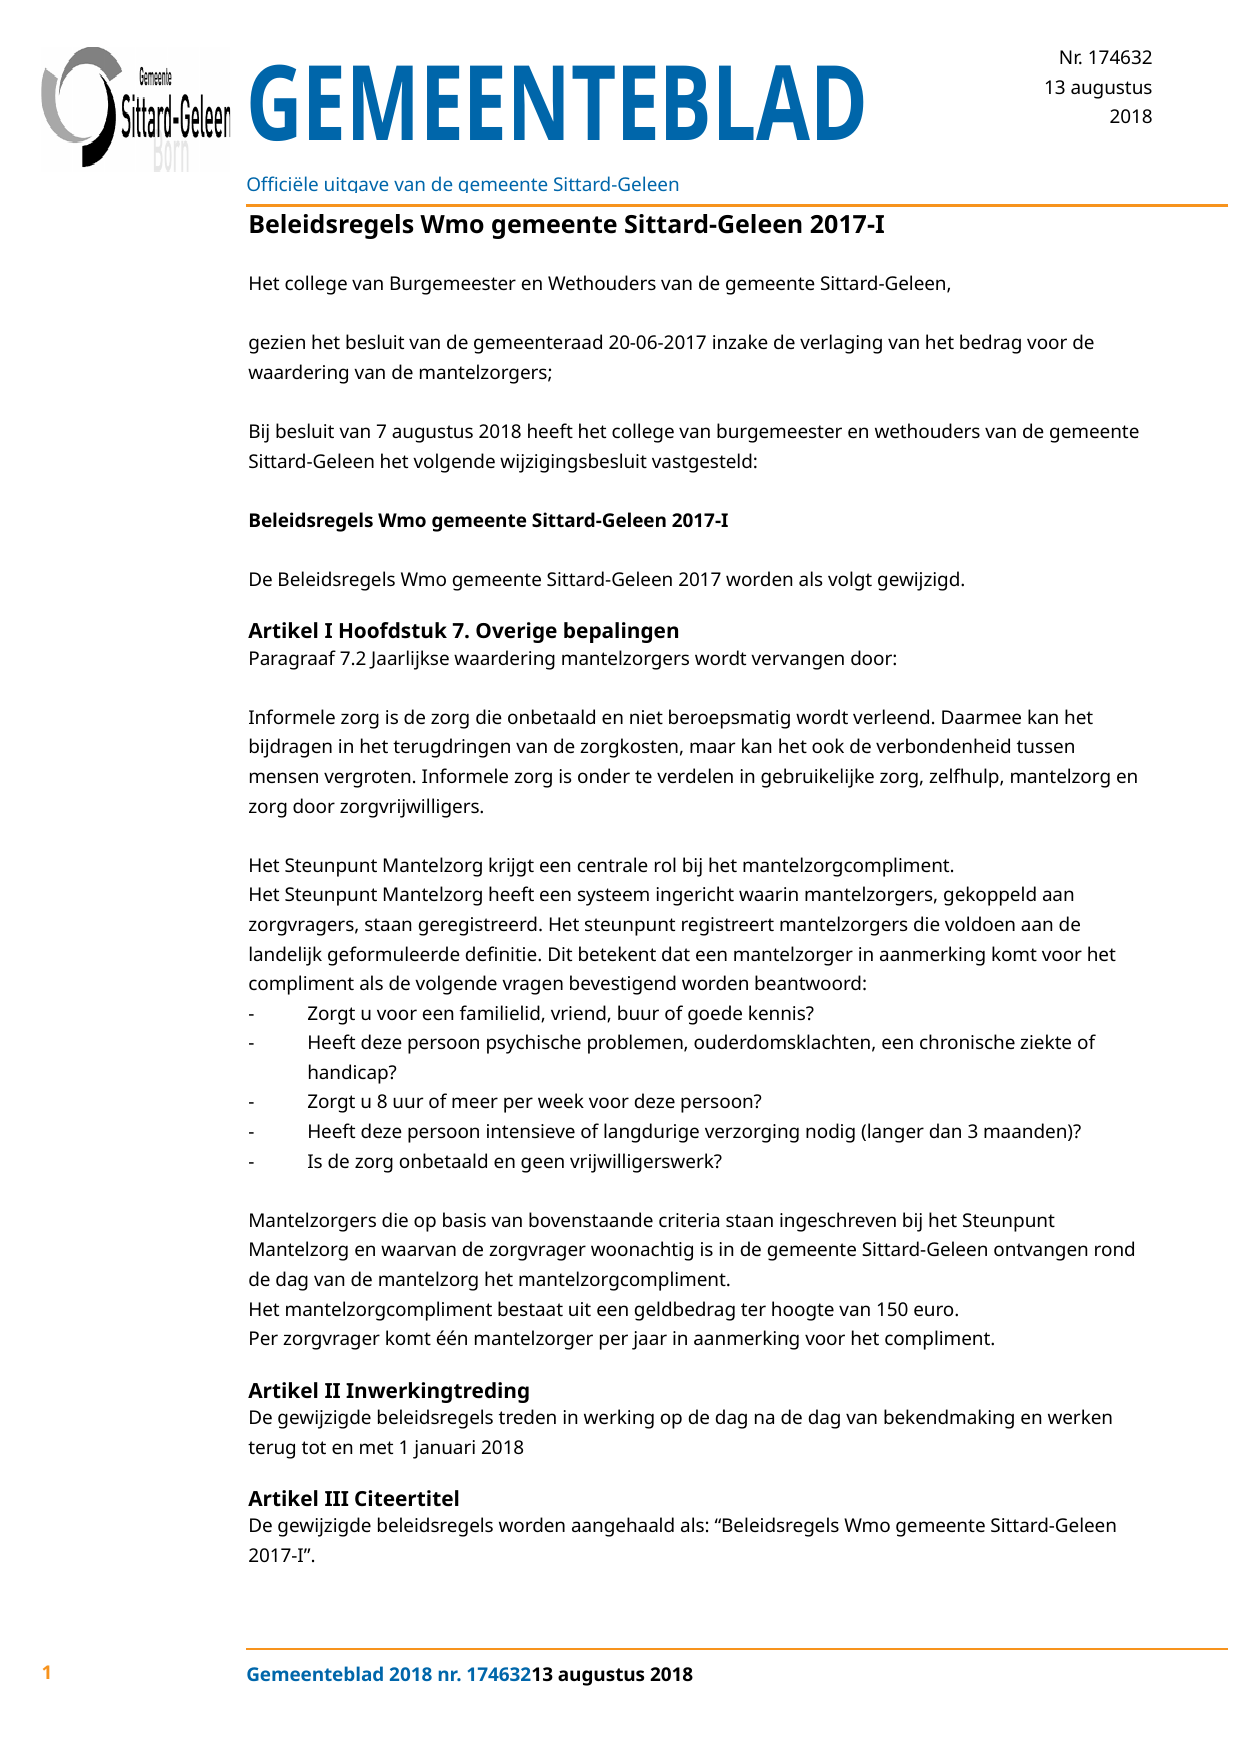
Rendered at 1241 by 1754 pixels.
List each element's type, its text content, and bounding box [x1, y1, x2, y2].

text Bij besluit van 7 augustus 2018 heeft het college van burgemeester en wethouders van de gemeente Sittard-Geleen het volgende wijzigingsbesluit vastgesteld: [248, 418, 1152, 473]
list Zorgt u voor een familielid, vriend, buur of goede kennis? [248, 1000, 1152, 1026]
text Mantelzorgers die op basis van bovenstaande criteria staan ingeschreven bij het Steunpunt Mantelzorg en waarvan de zorgvrager woonachtig is in de gemeente Sittard-Geleen ontvangen rond de dag van de mantelzorg het mantelzorgcompliment. [248, 1207, 1152, 1292]
text De Beleidsregels Wmo gemeente Sittard-Geleen 2017 worden als volgt gewijzigd. [248, 566, 1152, 592]
list Heeft deze persoon psychische problemen, ouderdomsklachten, een chronische ziekte of handicap? [248, 1029, 1152, 1085]
text Per zorgvrager komt één mantelzorger per jaar in aanmerking voor het compliment. [248, 1325, 1152, 1351]
text Het mantelzorgcompliment bestaat uit een geldbedrag ter hoogte van 150 euro. [248, 1296, 1152, 1322]
text Beleidsregels Wmo gemeente Sittard-Geleen 2017-I [248, 207, 1152, 241]
list Heeft deze persoon intensieve of langdurige verzorging nodig (langer dan 3 maanden)? [248, 1118, 1152, 1144]
text Paragraaf 7.2 Jaarlijkse waardering mantelzorgers wordt vervangen door: [248, 645, 1152, 671]
text Informele zorg is de zorg die onbetaald en niet beroepsmatig wordt verleend. Daarmee kan het bijdragen in het terugdringen van de zorgkosten, maar kan het ook de verbondenheid tussen mensen vergroten. Informele zorg is onder te verdelen in gebruikelijke zorg, zelfhulp, mantelzorg en zorg door zorgvrijwilligers. [248, 704, 1152, 819]
list Zorgt u 8 uur of meer per week voor deze persoon? [248, 1089, 1152, 1114]
text Het Steunpunt Mantelzorg krijgt een centrale rol bij het mantelzorgcompliment. [248, 852, 1152, 878]
text Artikel III Citeertitel [248, 1484, 1152, 1513]
text De gewijzigde beleidsregels treden in werking op de dag na de dag van bekendmaking en werken terug tot en met 1 januari 2018 [248, 1404, 1152, 1459]
text De gewijzigde beleidsregels worden aangehaald als: “Beleidsregels Wmo gemeente Sittard-Geleen 2017-I”. [248, 1513, 1152, 1568]
text Het Steunpunt Mantelzorg heeft een systeem ingericht waarin mantelzorgers, gekoppeld aan zorgvragers, staan geregistreerd. Het steunpunt registreert mantelzorgers die voldoen aan de landelijk geformuleerde definitie. Dit betekent dat een mantelzorger in aanmerking komt voor het compliment als de volgende vragen bevestigend worden beantwoord: [248, 882, 1152, 996]
text Het college van Burgemeester en Wethouders van de gemeente Sittard-Geleen, [248, 270, 1152, 296]
text Beleidsregels Wmo gemeente Sittard-Geleen 2017-I [248, 507, 1152, 533]
picture [41, 47, 231, 172]
text Artikel II Inwerkingtreding [248, 1376, 1152, 1404]
text gezien het besluit van de gemeenteraad 20-06-2017 inzake de verlaging van het bedrag voor de waardering van de mantelzorgers; [248, 329, 1152, 385]
list Is de zorg onbetaald en geen vrijwilligerswerk? [248, 1148, 1152, 1174]
text Artikel I Hoofdstuk 7. Overige bepalingen [248, 617, 1152, 645]
